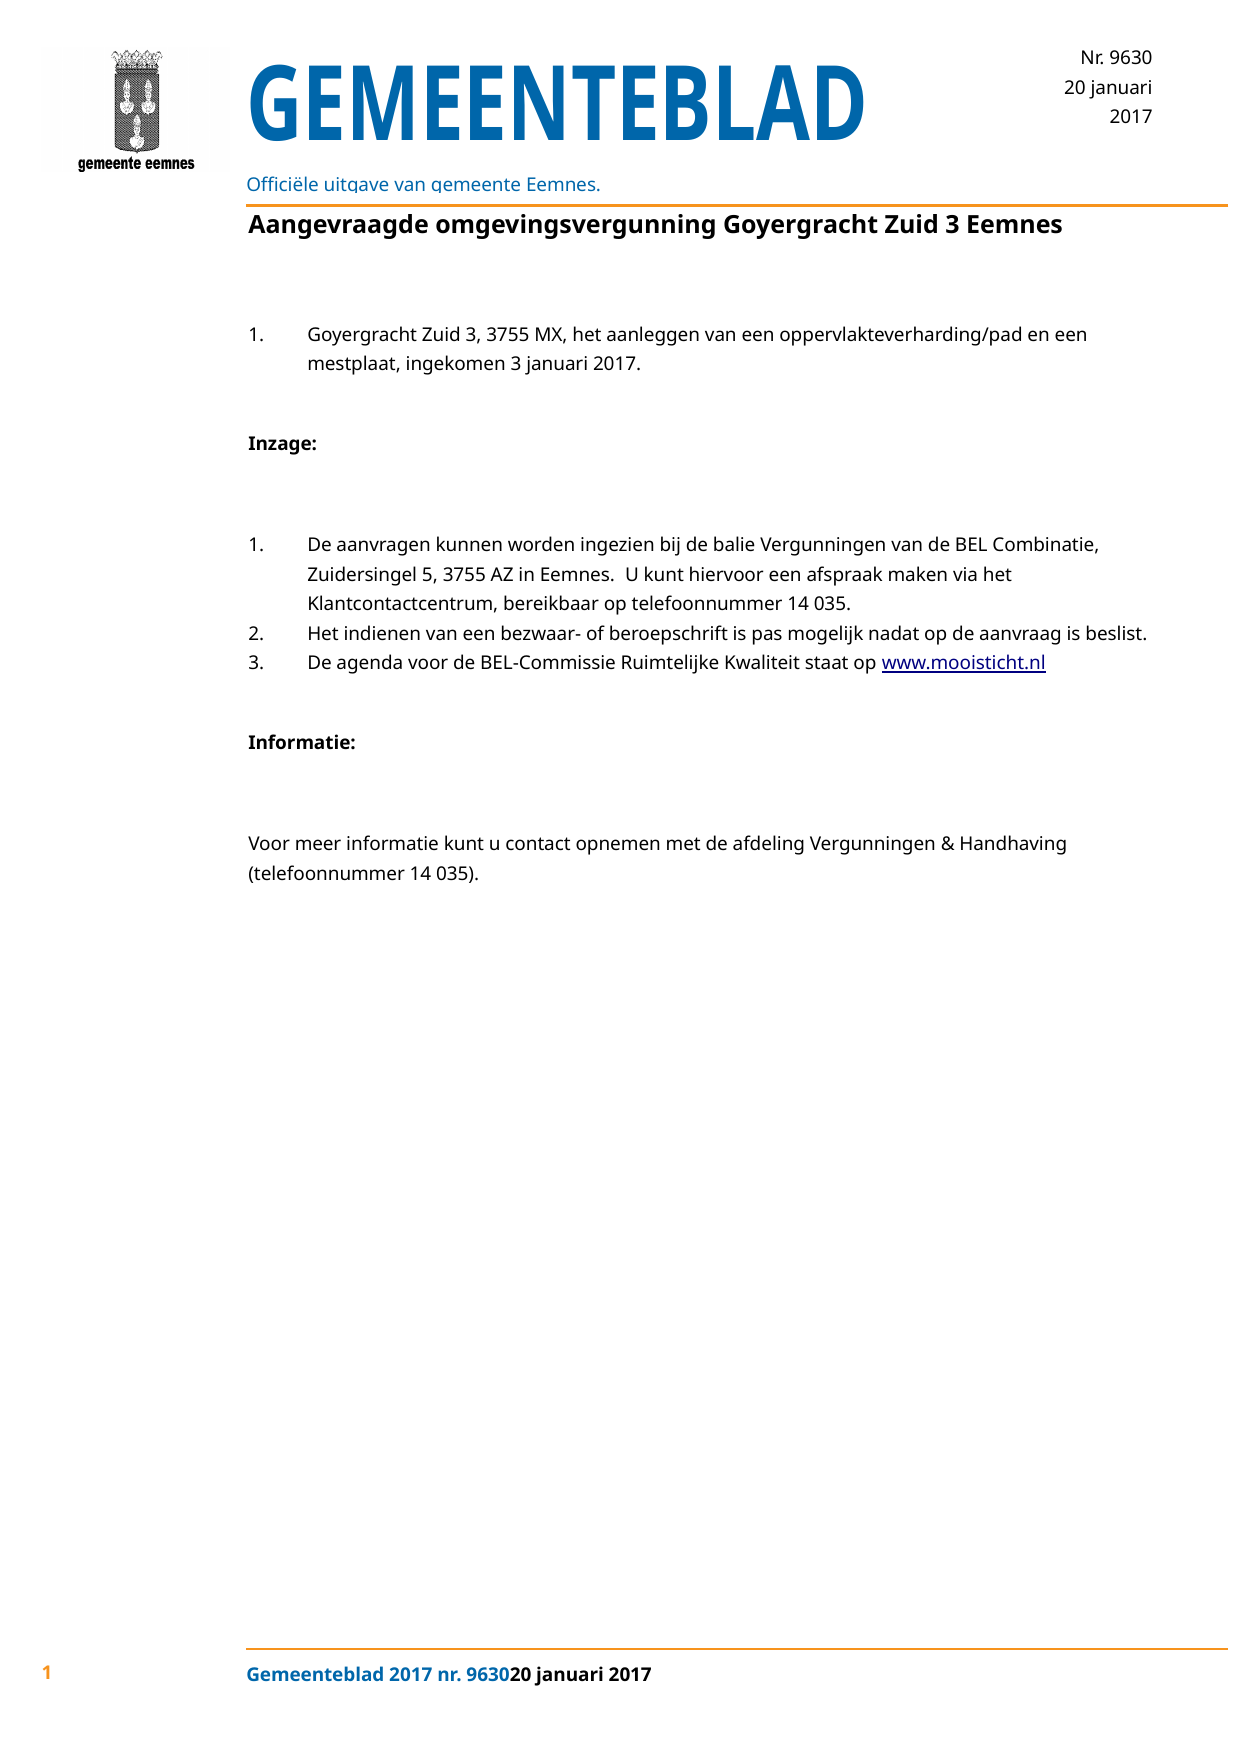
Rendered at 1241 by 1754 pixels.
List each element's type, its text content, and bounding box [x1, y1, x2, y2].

list Het indienen van een bezwaar- of beroepschrift is pas mogelijk nadat op de aanvraag is beslist. [248, 620, 1152, 646]
list Goyergracht Zuid 3, 3755 MX, het aanleggen van een oppervlakteverharding/pad en een mestplaat, ingekomen 3 januari 2017. [248, 321, 1152, 376]
list De aanvragen kunnen worden ingezien bij de balie Vergunningen van de BEL Combinatie, Zuidersingel 5, 3755 AZ in Eemnes. U kunt hiervoor een afspraak maken via het Klantcontactcentrum, bereikbaar op telefoonnummer 14 035. [248, 531, 1152, 616]
list De agenda voor de BEL-Commissie Ruimtelijke Kwaliteit staat op www.mooisticht.nl [248, 649, 1152, 675]
picture [41, 47, 231, 172]
text Informatie: [248, 729, 1152, 755]
text Inzage: [248, 430, 1152, 456]
text Aangevraagde omgevingsvergunning Goyergracht Zuid 3 Eemnes [248, 207, 1152, 241]
text Voor meer informatie kunt u contact opnemen met de afdeling Vergunningen & Handhaving (telefoonnummer 14 035). [248, 830, 1152, 886]
